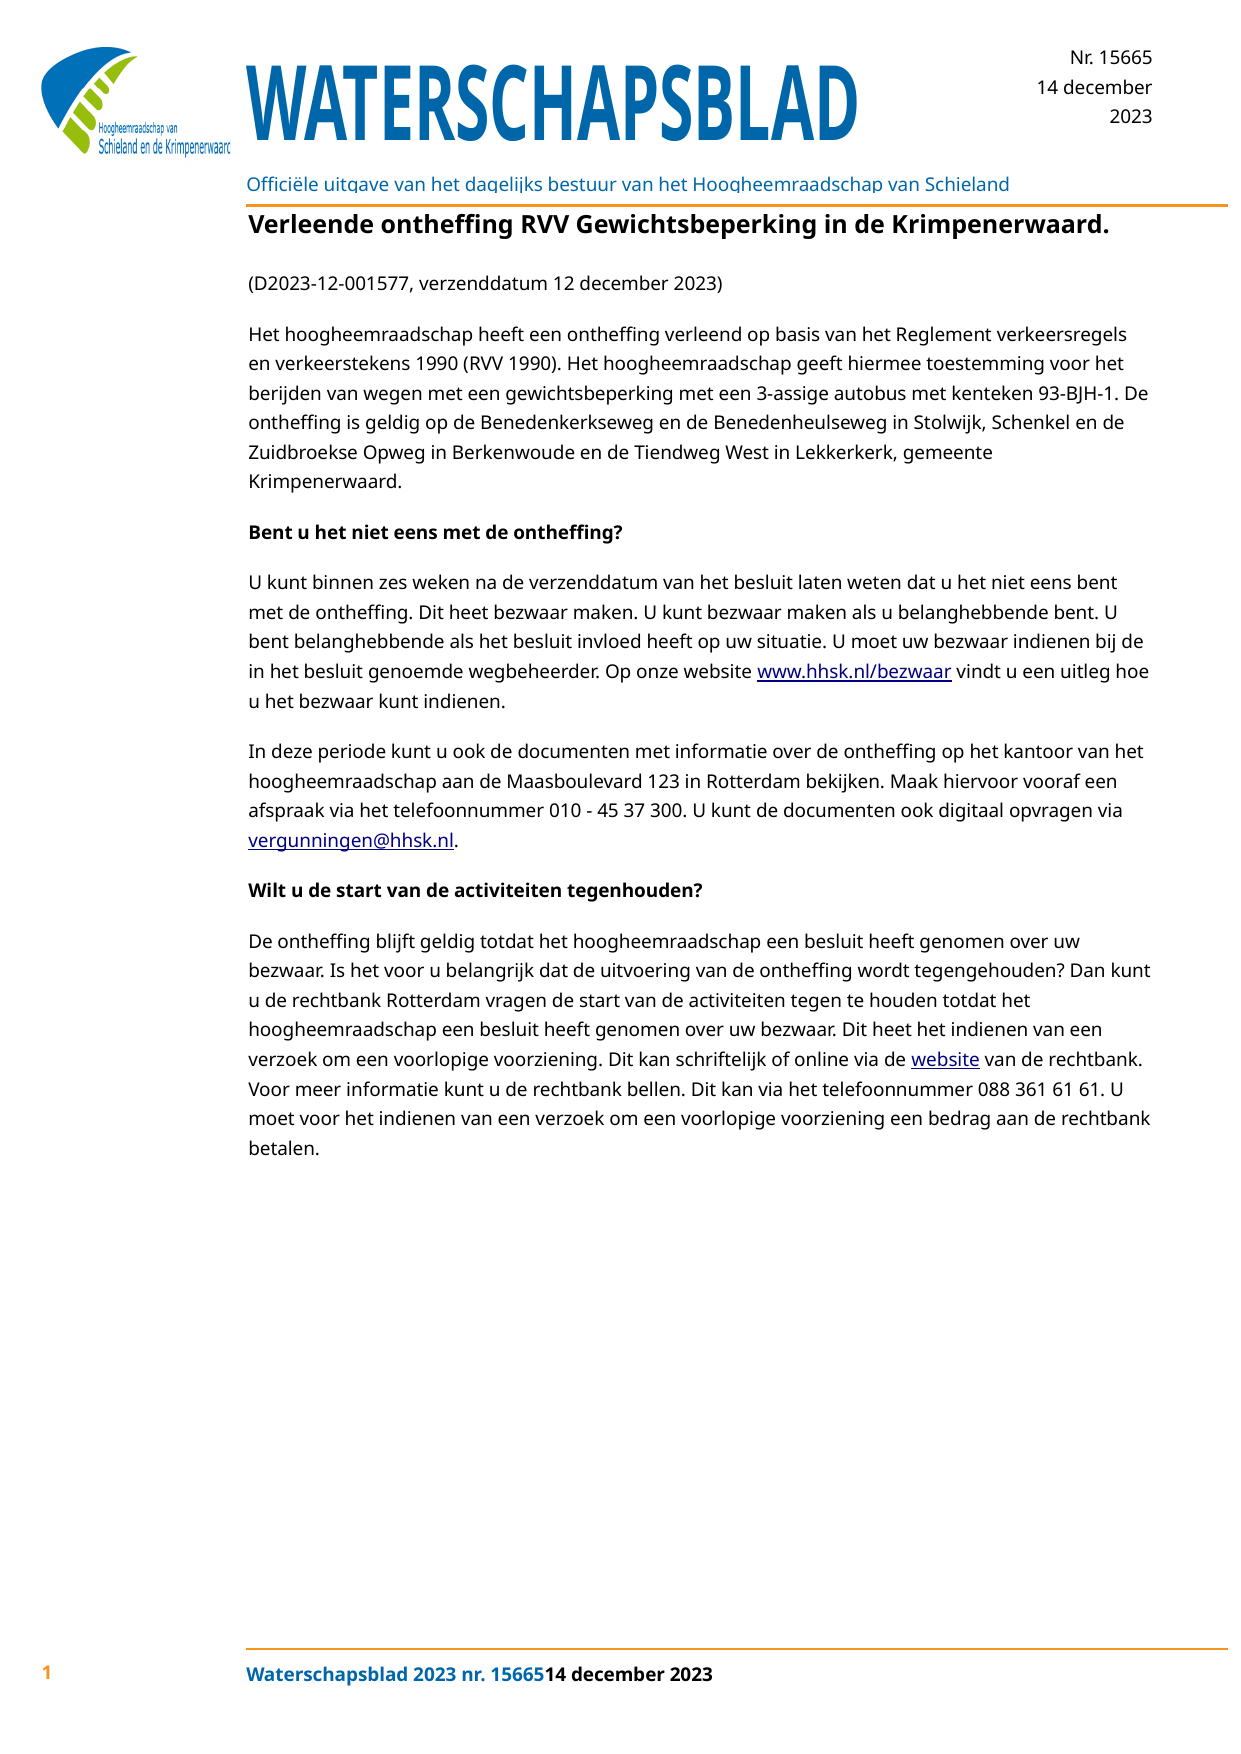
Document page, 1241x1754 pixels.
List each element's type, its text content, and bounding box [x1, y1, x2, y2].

text Wilt u de start van de activiteiten tegenhouden? [248, 877, 1152, 903]
text Verleende ontheffing RVV Gewichtsbeperking in de Krimpenerwaard. [248, 207, 1152, 241]
picture [41, 47, 231, 172]
text Het hoogheemraadschap heeft een ontheffing verleend op basis van het Reglement verkeersregels en verkeerstekens 1990 (RVV 1990). Het hoogheemraadschap geeft hiermee toestemming voor het berijden van wegen met een gewichtsbeperking met een 3-assige autobus met kenteken 93-BJH-1. De ontheffing is geldig op de Benedenkerkseweg en de Benedenheulseweg in Stolwijk, Schenkel en de Zuidbroekse Opweg in Berkenwoude en de Tiendweg West in Lekkerkerk, gemeente Krimpenerwaard. [248, 321, 1152, 494]
text (D2023-12-001577, verzenddatum 12 december 2023) [248, 270, 1152, 296]
text De ontheffing blijft geldig totdat het hoogheemraadschap een besluit heeft genomen over uw bezwaar. Is het voor u belangrijk dat de uitvoering van de ontheffing wordt tegengehouden? Dan kunt u de rechtbank Rotterdam vragen de start van de activiteiten tegen te houden totdat het hoogheemraadschap een besluit heeft genomen over uw bezwaar. Dit heet het indienen van een verzoek om een voorlopige voorziening. Dit kan schriftelijk of online via de website van de rechtbank. Voor meer informatie kunt u de rechtbank bellen. Dit kan via het telefoonnummer 088 361 61 61. U moet voor het indienen van een verzoek om een voorlopige voorziening een bedrag aan de rechtbank betalen. [248, 928, 1152, 1161]
text U kunt binnen zes weken na de verzenddatum van het besluit laten weten dat u het niet eens bent met de ontheffing. Dit heet bezwaar maken. U kunt bezwaar maken als u belanghebbende bent. U bent belanghebbende als het besluit invloed heeft op uw situatie. U moet uw bezwaar indienen bij de in het besluit genoemde wegbeheerder. Op onze website www.hhsk.nl/bezwaar vindt u een uitleg hoe u het bezwaar kunt indienen. [248, 569, 1152, 713]
text Bent u het niet eens met de ontheffing? [248, 519, 1152, 545]
text In deze periode kunt u ook de documenten met informatie over de ontheffing op het kantoor van het hoogheemraadschap aan de Maasboulevard 123 in Rotterdam bekijken. Maak hiervoor vooraf een afspraak via het telefoonnummer 010 - 45 37 300. U kunt de documenten ook digitaal opvragen via vergunningen@hhsk.nl. [248, 738, 1152, 853]
